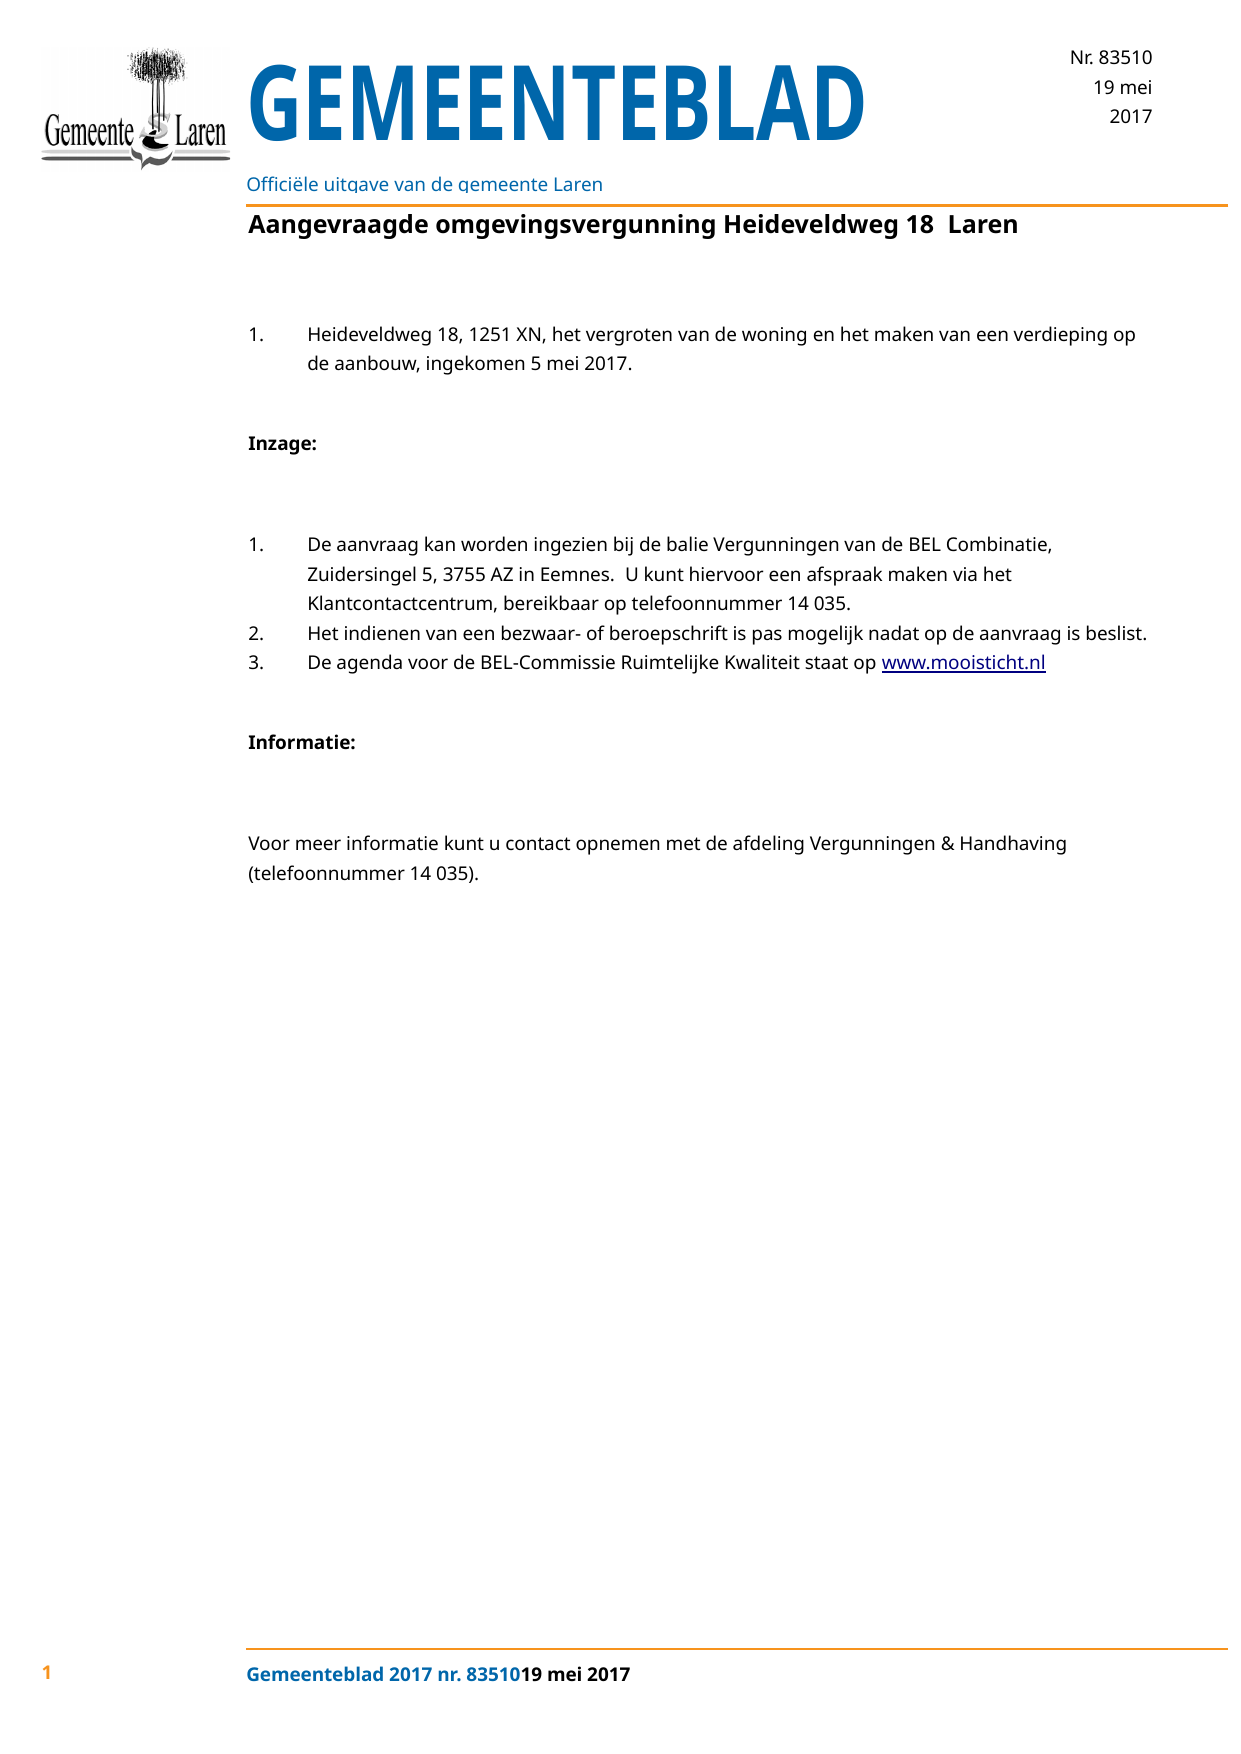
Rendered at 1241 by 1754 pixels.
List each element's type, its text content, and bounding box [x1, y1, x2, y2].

list De agenda voor de BEL-Commissie Ruimtelijke Kwaliteit staat op www.mooisticht.nl [248, 649, 1152, 675]
text Inzage: [248, 430, 1152, 456]
text Voor meer informatie kunt u contact opnemen met de afdeling Vergunningen & Handhaving (telefoonnummer 14 035). [248, 830, 1152, 886]
picture [41, 47, 231, 172]
text Informatie: [248, 729, 1152, 755]
list Heideveldweg 18, 1251 XN, het vergroten van de woning en het maken van een verdieping op de aanbouw, ingekomen 5 mei 2017. [248, 321, 1152, 376]
list De aanvraag kan worden ingezien bij de balie Vergunningen van de BEL Combinatie, Zuidersingel 5, 3755 AZ in Eemnes. U kunt hiervoor een afspraak maken via het Klantcontactcentrum, bereikbaar op telefoonnummer 14 035. [248, 531, 1152, 616]
list Het indienen van een bezwaar- of beroepschrift is pas mogelijk nadat op de aanvraag is beslist. [248, 620, 1152, 646]
text Aangevraagde omgevingsvergunning Heideveldweg 18 Laren [248, 207, 1152, 241]
